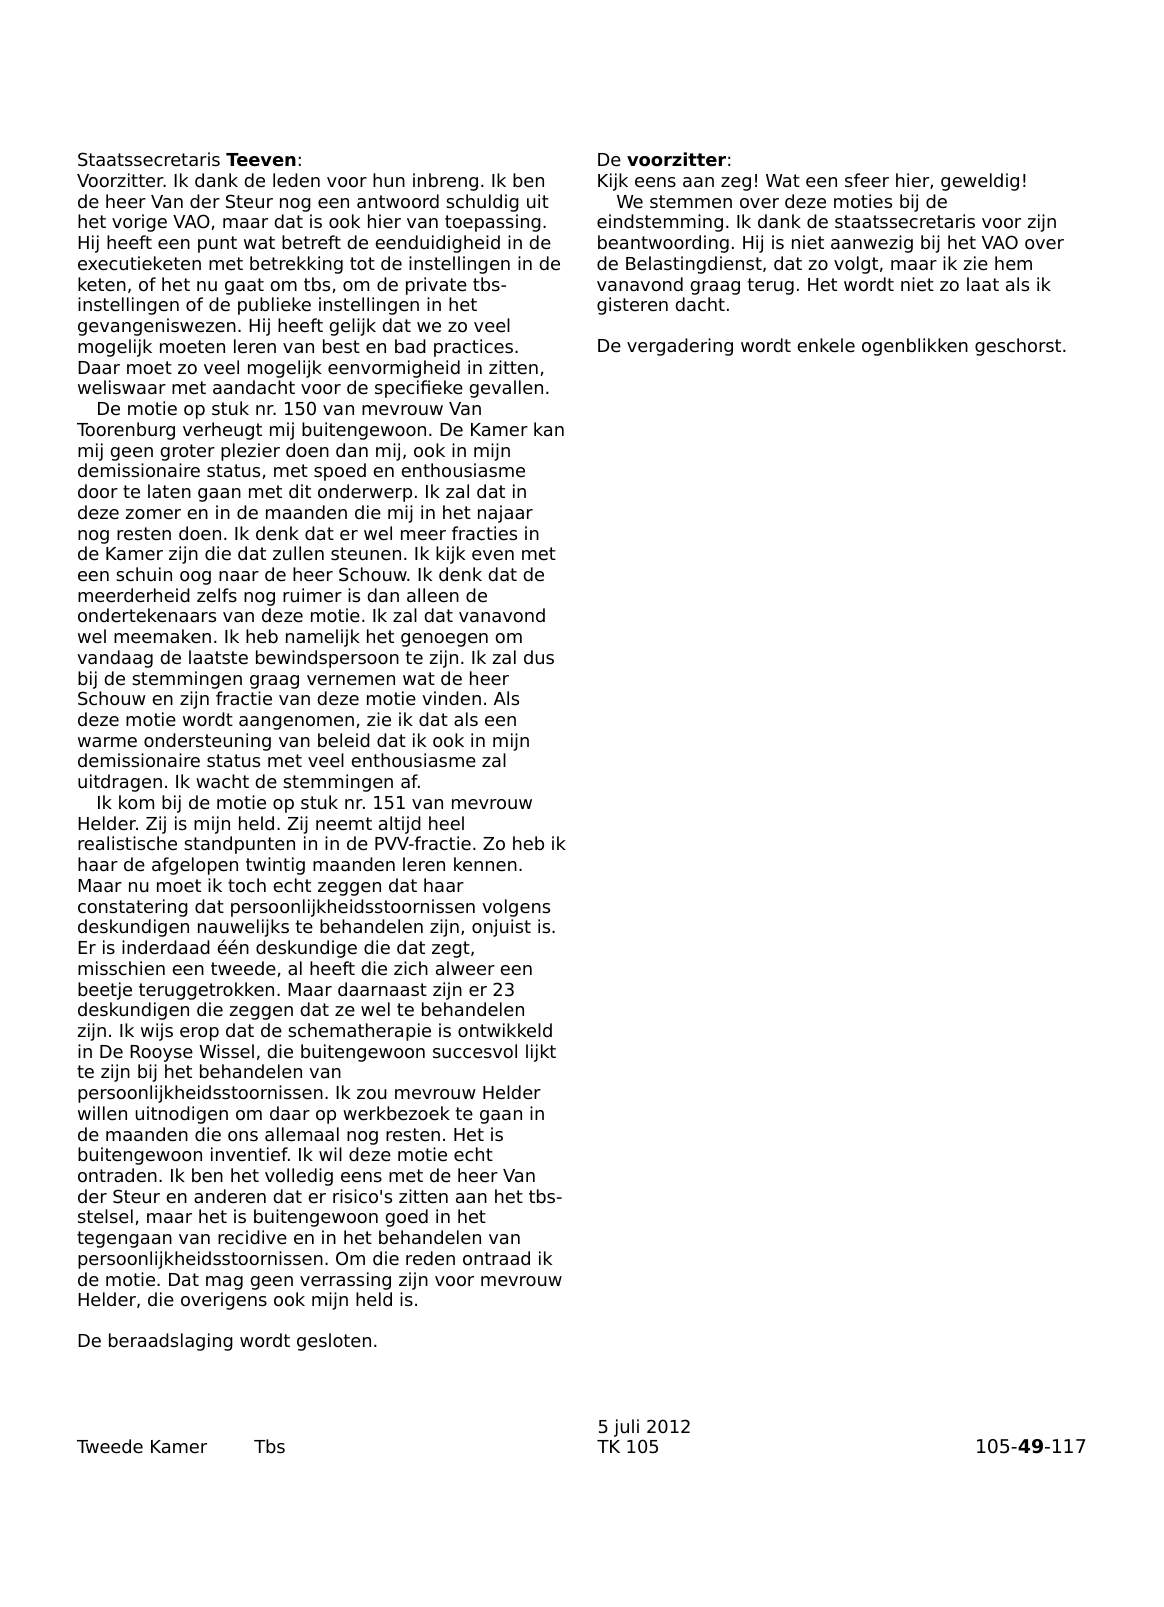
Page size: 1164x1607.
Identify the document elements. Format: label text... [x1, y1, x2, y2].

text De voorzitter: [596, 150, 1087, 171]
text Kijk eens aan zeg! Wat een sfeer hier, geweldig! [596, 171, 1087, 192]
text De vergadering wordt enkele ogenblikken geschorst. [596, 336, 1087, 357]
text De motie op stuk nr. 150 van mevrouw Van Toorenburg verheugt mij buitengewoon. De Kamer kan mij geen groter plezier doen dan mij, ook in mijn demissionaire status, met spoed en enthousiasme door te laten gaan met dit onderwerp. Ik zal dat in deze zomer en in de maanden die mij in het najaar nog resten doen. Ik denk dat er wel meer fracties in de Kamer zijn die dat zullen steunen. Ik kijk even met een schuin oog naar de heer Schouw. Ik denk dat de meerderheid zelfs nog ruimer is dan alleen de ondertekenaars van deze motie. Ik zal dat vanavond wel meemaken. Ik heb namelijk het genoegen om vandaag de laatste bewindspersoon te zijn. Ik zal dus bij de stemmingen graag vernemen wat de heer Schouw en zijn fractie van deze motie vinden. Als deze motie wordt aangenomen, zie ik dat als een warme ondersteuning van beleid dat ik ook in mijn demissionaire status met veel enthousiasme zal uitdragen. Ik wacht de stemmingen af. [77, 399, 567, 793]
text We stemmen over deze moties bij de eindstemming. Ik dank de staatssecretaris voor zijn beantwoording. Hij is niet aanwezig bij het VAO over de Belastingdienst, dat zo volgt, maar ik zie hem vanavond graag terug. Het wordt niet zo laat als ik gisteren dacht. [596, 192, 1087, 316]
text Ik kom bij de motie op stuk nr. 151 van mevrouw Helder. Zij is mijn held. Zij neemt altijd heel realistische standpunten in in de PVV-fractie. Zo heb ik haar de afgelopen twintig maanden leren kennen. Maar nu moet ik toch echt zeggen dat haar constatering dat persoonlijkheidsstoornissen volgens deskundigen nauwelijks te behandelen zijn, onjuist is. Er is inderdaad één deskundige die dat zegt, misschien een tweede, al heeft die zich alweer een beetje teruggetrokken. Maar daarnaast zijn er 23 deskundigen die zeggen dat ze wel te behandelen zijn. Ik wijs erop dat de schematherapie is ontwikkeld in De Rooyse Wissel, die buitengewoon succesvol lijkt te zijn bij het behandelen van persoonlijkheidsstoornissen. Ik zou mevrouw Helder willen uitnodigen om daar op werkbezoek te gaan in de maanden die ons allemaal nog resten. Het is buitengewoon inventief. Ik wil deze motie echt ontraden. Ik ben het volledig eens met de heer Van der Steur en anderen dat er risico's zitten aan het tbs-stelsel, maar het is buitengewoon goed in het tegengaan van recidive en in het behandelen van persoonlijkheidsstoornissen. Om die reden ontraad ik de motie. Dat mag geen verrassing zijn voor mevrouw Helder, die overigens ook mijn held is. [77, 793, 567, 1311]
text Staatssecretaris Teeven: [77, 150, 567, 171]
text De beraadslaging wordt gesloten. [77, 1331, 567, 1352]
text Voorzitter. Ik dank de leden voor hun inbreng. Ik ben de heer Van der Steur nog een antwoord schuldig uit het vorige VAO, maar dat is ook hier van toepassing. Hij heeft een punt wat betreft de eenduidigheid in de executieketen met betrekking tot de instellingen in de keten, of het nu gaat om tbs, om de private tbs-instellingen of de publieke instellingen in het gevangeniswezen. Hij heeft gelijk dat we zo veel mogelijk moeten leren van best en bad practices. Daar moet zo veel mogelijk eenvormigheid in zitten, weliswaar met aandacht voor de specifieke gevallen. [77, 171, 567, 399]
